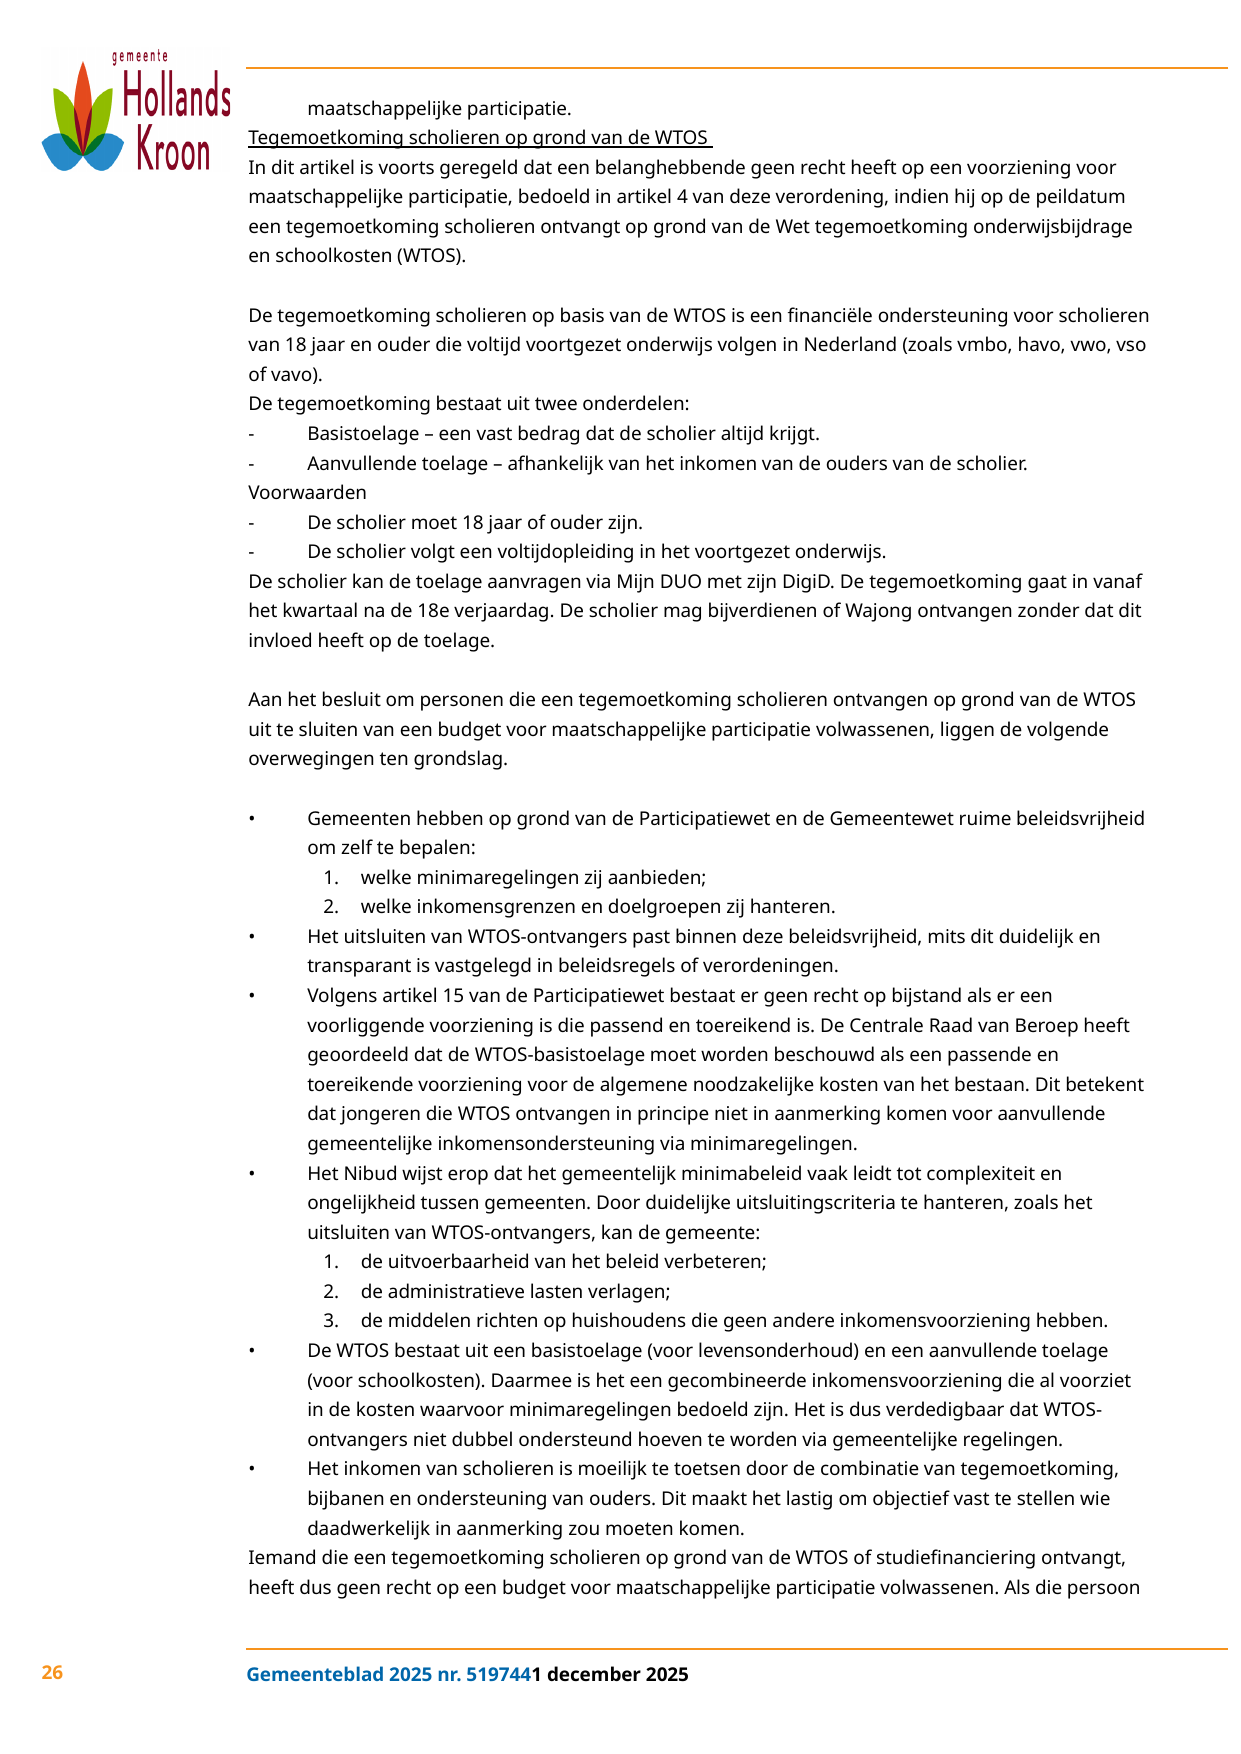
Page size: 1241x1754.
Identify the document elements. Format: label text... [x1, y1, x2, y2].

list welke minimaregelingen zij aanbieden; [323, 864, 1152, 890]
picture [41, 47, 231, 172]
list Gemeenten hebben op grond van de Participatiewet en de Gemeentewet ruime beleidsvrijheid om zelf te bepalen: [248, 805, 1152, 860]
list Basistoelage – een vast bedrag dat de scholier altijd krijgt. [248, 420, 1152, 446]
list Aanvullende toelage – afhankelijk van het inkomen van de ouders van de scholier. [248, 450, 1152, 476]
list De scholier moet 18 jaar of ouder zijn. [248, 509, 1152, 535]
text De scholier kan de toelage aanvragen via Mijn DUO met zijn DigiD. De tegemoetkoming gaat in vanaf het kwartaal na de 18e verjaardag. De scholier mag bijverdienen of Wajong ontvangen zonder dat dit invloed heeft op de toelage. [248, 568, 1152, 653]
text Tegemoetkoming scholieren op grond van de WTOS [248, 124, 1152, 150]
list Het inkomen van scholieren is moeilijk te toetsen door de combinatie van tegemoetkoming, bijbanen en ondersteuning van ouders. Dit maakt het lastig om objectief vast te stellen wie daadwerkelijk in aanmerking zou moeten komen. [248, 1456, 1152, 1541]
list de administratieve lasten verlagen; [323, 1278, 1152, 1304]
text In dit artikel is voorts geregeld dat een belanghebbende geen recht heeft op een voorziening voor maatschappelijke participatie, bedoeld in artikel 4 van deze verordening, indien hij op de peildatum een tegemoetkoming scholieren ontvangt op grond van de Wet tegemoetkoming onderwijsbijdrage en schoolkosten (WTOS). [248, 154, 1152, 268]
list Het uitsluiten van WTOS-ontvangers past binnen deze beleidsvrijheid, mits dit duidelijk en transparant is vastgelegd in beleidsregels of verordeningen. [248, 923, 1152, 978]
list Het Nibud wijst erop dat het gemeentelijk minimabeleid vaak leidt tot complexiteit en ongelijkheid tussen gemeenten. Door duidelijke uitsluitingscriteria te hanteren, zoals het uitsluiten van WTOS-ontvangers, kan de gemeente: [248, 1160, 1152, 1245]
list de middelen richten op huishoudens die geen andere inkomensvoorziening hebben. [323, 1308, 1152, 1333]
list de uitvoerbaarheid van het beleid verbeteren; [323, 1248, 1152, 1274]
list Volgens artikel 15 van de Participatiewet bestaat er geen recht op bijstand als er een voorliggende voorziening is die passend en toereikend is. De Centrale Raad van Beroep heeft geoordeeld dat de WTOS-basistoelage moet worden beschouwd als een passende en toereikende voorziening voor de algemene noodzakelijke kosten van het bestaan. Dit betekent dat jongeren die WTOS ontvangen in principe niet in aanmerking komen voor aanvullende gemeentelijke inkomensondersteuning via minimaregelingen. [248, 982, 1152, 1156]
list De WTOS bestaat uit een basistoelage (voor levensonderhoud) en een aanvullende toelage (voor schoolkosten). Daarmee is het een gecombineerde inkomensvoorziening die al voorziet in de kosten waarvoor minimaregelingen bedoeld zijn. Het is dus verdedigbaar dat WTOS-ontvangers niet dubbel ondersteund hoeven te worden via gemeentelijke regelingen. [248, 1337, 1152, 1452]
list De scholier volgt een voltijdopleiding in het voortgezet onderwijs. [248, 538, 1152, 564]
text Iemand die een tegemoetkoming scholieren op grond van de WTOS of studiefinanciering ontvangt, heeft dus geen recht op een budget voor maatschappelijke participatie volwassenen. Als die persoon [248, 1544, 1152, 1600]
text Aan het besluit om personen die een tegemoetkoming scholieren ontvangen op grond van de WTOS uit te sluiten van een budget voor maatschappelijke participatie volwassenen, liggen de volgende overwegingen ten grondslag. [248, 686, 1152, 771]
text Voorwaarden [248, 479, 1152, 505]
text De tegemoetkoming scholieren op basis van de WTOS is een financiële ondersteuning voor scholieren van 18 jaar en ouder die voltijd voortgezet onderwijs volgen in Nederland (zoals vmbo, havo, vwo, vso of vavo). [248, 302, 1152, 387]
list welke inkomensgrenzen en doelgroepen zij hanteren. [323, 893, 1152, 919]
list maatschappelijke participatie. [248, 95, 1152, 121]
text De tegemoetkoming bestaat uit twee onderdelen: [248, 391, 1152, 416]
